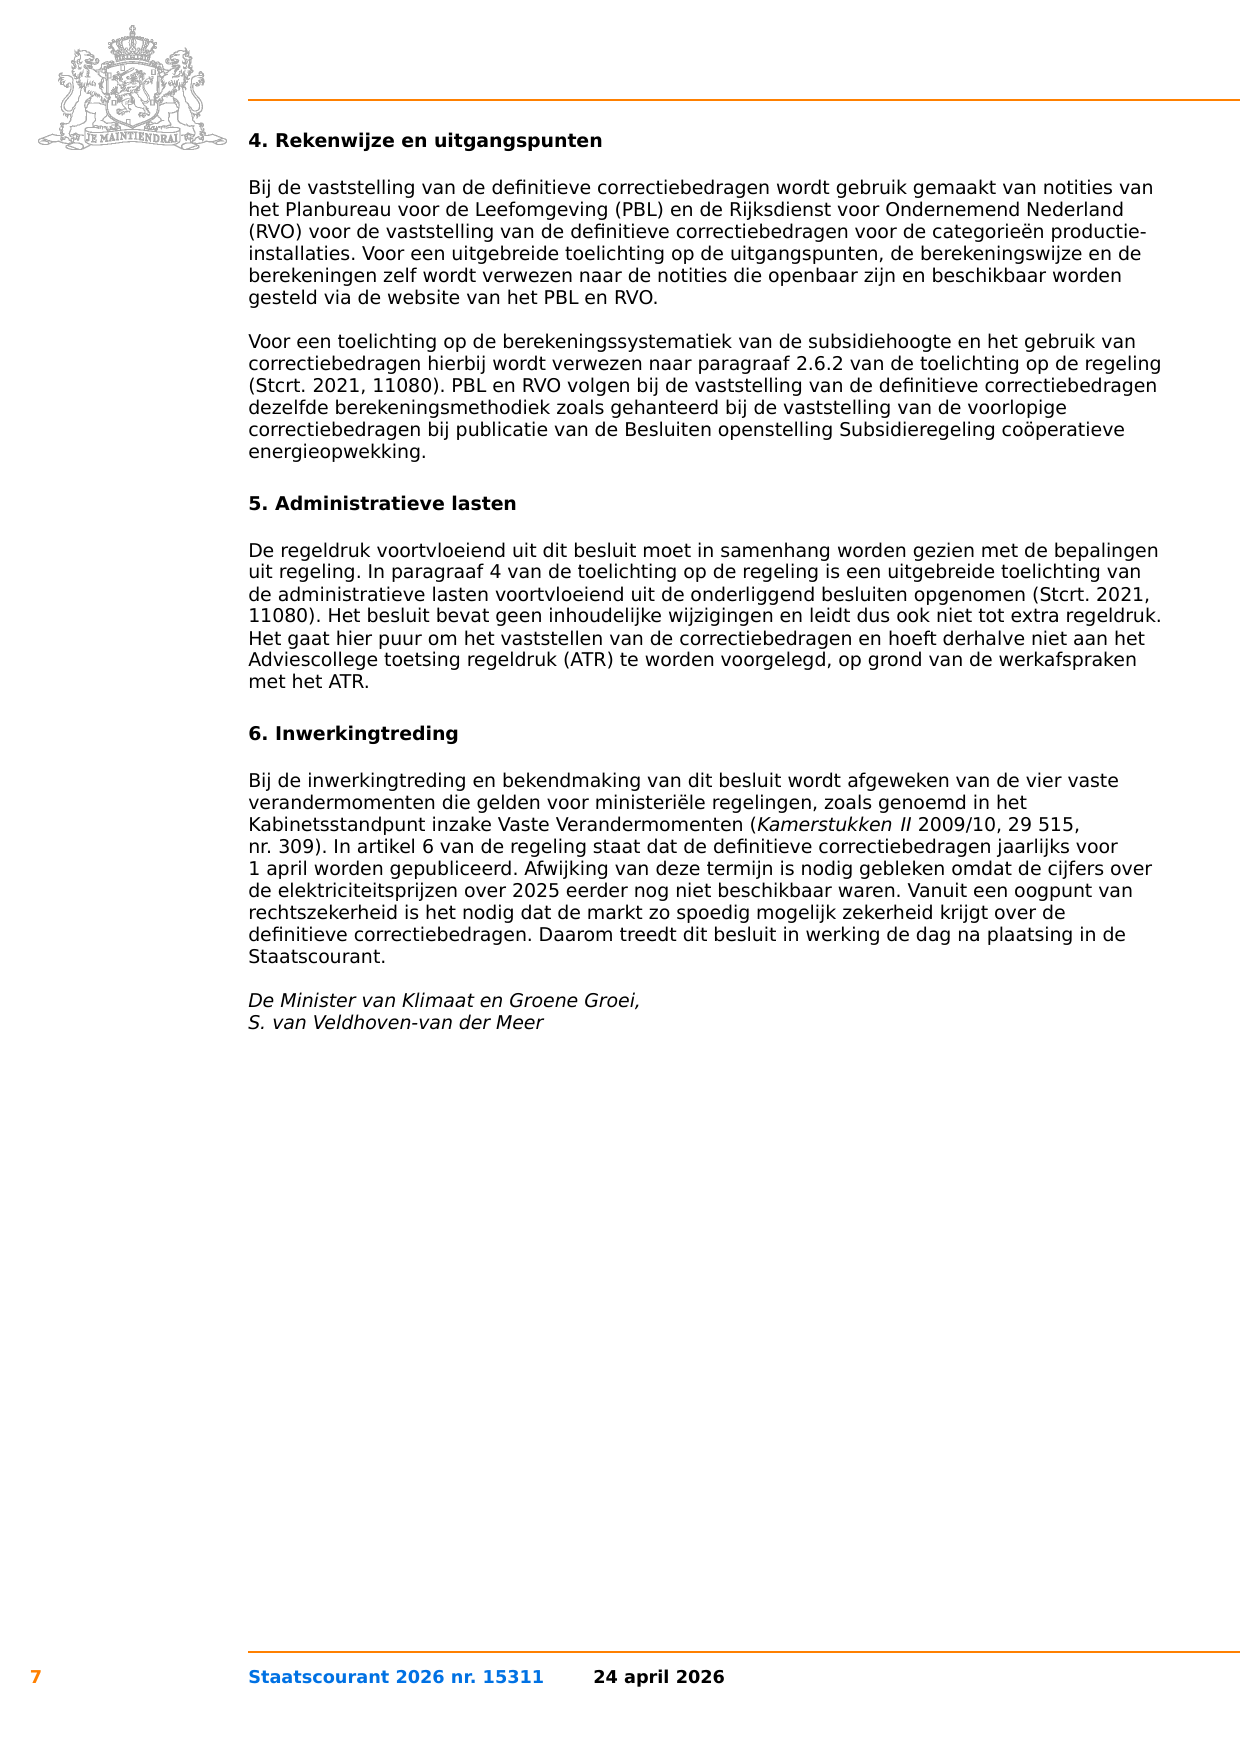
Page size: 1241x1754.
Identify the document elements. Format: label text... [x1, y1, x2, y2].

subtitle 6. Inwerkingtreding [248, 723, 1163, 745]
text De Minister van Klimaat en Groene Groei, S. van Veldhoven-van der Meer [248, 990, 1163, 1034]
text Bij de vaststelling van de definitieve correctiebedragen wordt gebruik gemaakt van notities van het Planbureau voor de Leefomgeving (PBL) en de Rijksdienst voor Ondernemend Nederland (RVO) voor de vaststelling van de definitieve correctiebedragen voor de categorieën productie-installaties. Voor een uitgebreide toelichting op de uitgangspunten, de berekeningswijze en de berekeningen zelf wordt verwezen naar de notities die openbaar zijn en beschikbaar worden gesteld via de website van het PBL en RVO. [248, 177, 1163, 309]
subtitle 4. Rekenwijze en uitgangspunten [248, 130, 1163, 152]
text Voor een toelichting op de berekeningssystematiek van de subsidiehoogte en het gebruik van correctiebedragen hierbij wordt verwezen naar paragraaf 2.6.2 van de toelichting op de regeling (Stcrt. 2021, 11080). PBL en RVO volgen bij de vaststelling van de definitieve correctiebedragen dezelfde berekeningsmethodiek zoals gehanteerd bij de vaststelling van de voorlopige correctiebedragen bij publicatie van de Besluiten openstelling Subsidieregeling coöperatieve energieopwekking. [248, 331, 1163, 462]
text Bij de inwerkingtreding en bekendmaking van dit besluit wordt afgeweken van de vier vaste verandermomenten die gelden voor ministeriële regelingen, zoals genoemd in het Kabinetsstandpunt inzake Vaste Verandermomenten (Kamerstukken II 2009/10, 29 515, nr. 309). In artikel 6 van de regeling staat dat de definitieve correctiebedragen jaarlijks voor 1 april worden gepubliceerd. Afwijking van deze termijn is nodig gebleken omdat de cijfers over de elektriciteitsprijzen over 2025 eerder nog niet beschikbaar waren. Vanuit een oogpunt van rechtszekerheid is het nodig dat de markt zo spoedig mogelijk zekerheid krijgt over de definitieve correctiebedragen. Daarom treedt dit besluit in werking de dag na plaatsing in de Staatscourant. [248, 770, 1163, 968]
subtitle 5. Administratieve lasten [248, 492, 1163, 514]
text De regeldruk voortvloeiend uit dit besluit moet in samenhang worden gezien met de bepalingen uit regeling. In paragraaf 4 van de toelichting op de regeling is een uitgebreide toelichting van de administratieve lasten voortvloeiend uit de onderliggend besluiten opgenomen (Stcrt. 2021, 11080). Het besluit bevat geen inhoudelijke wijzigingen en leidt dus ook niet tot extra regeldruk. Het gaat hier puur om het vaststellen van de correctiebedragen en hoeft derhalve niet aan het Adviescollege toetsing regeldruk (ATR) te worden voorgelegd, op grond van de werkafspraken met het ATR. [248, 539, 1163, 693]
picture [38, 25, 227, 150]
